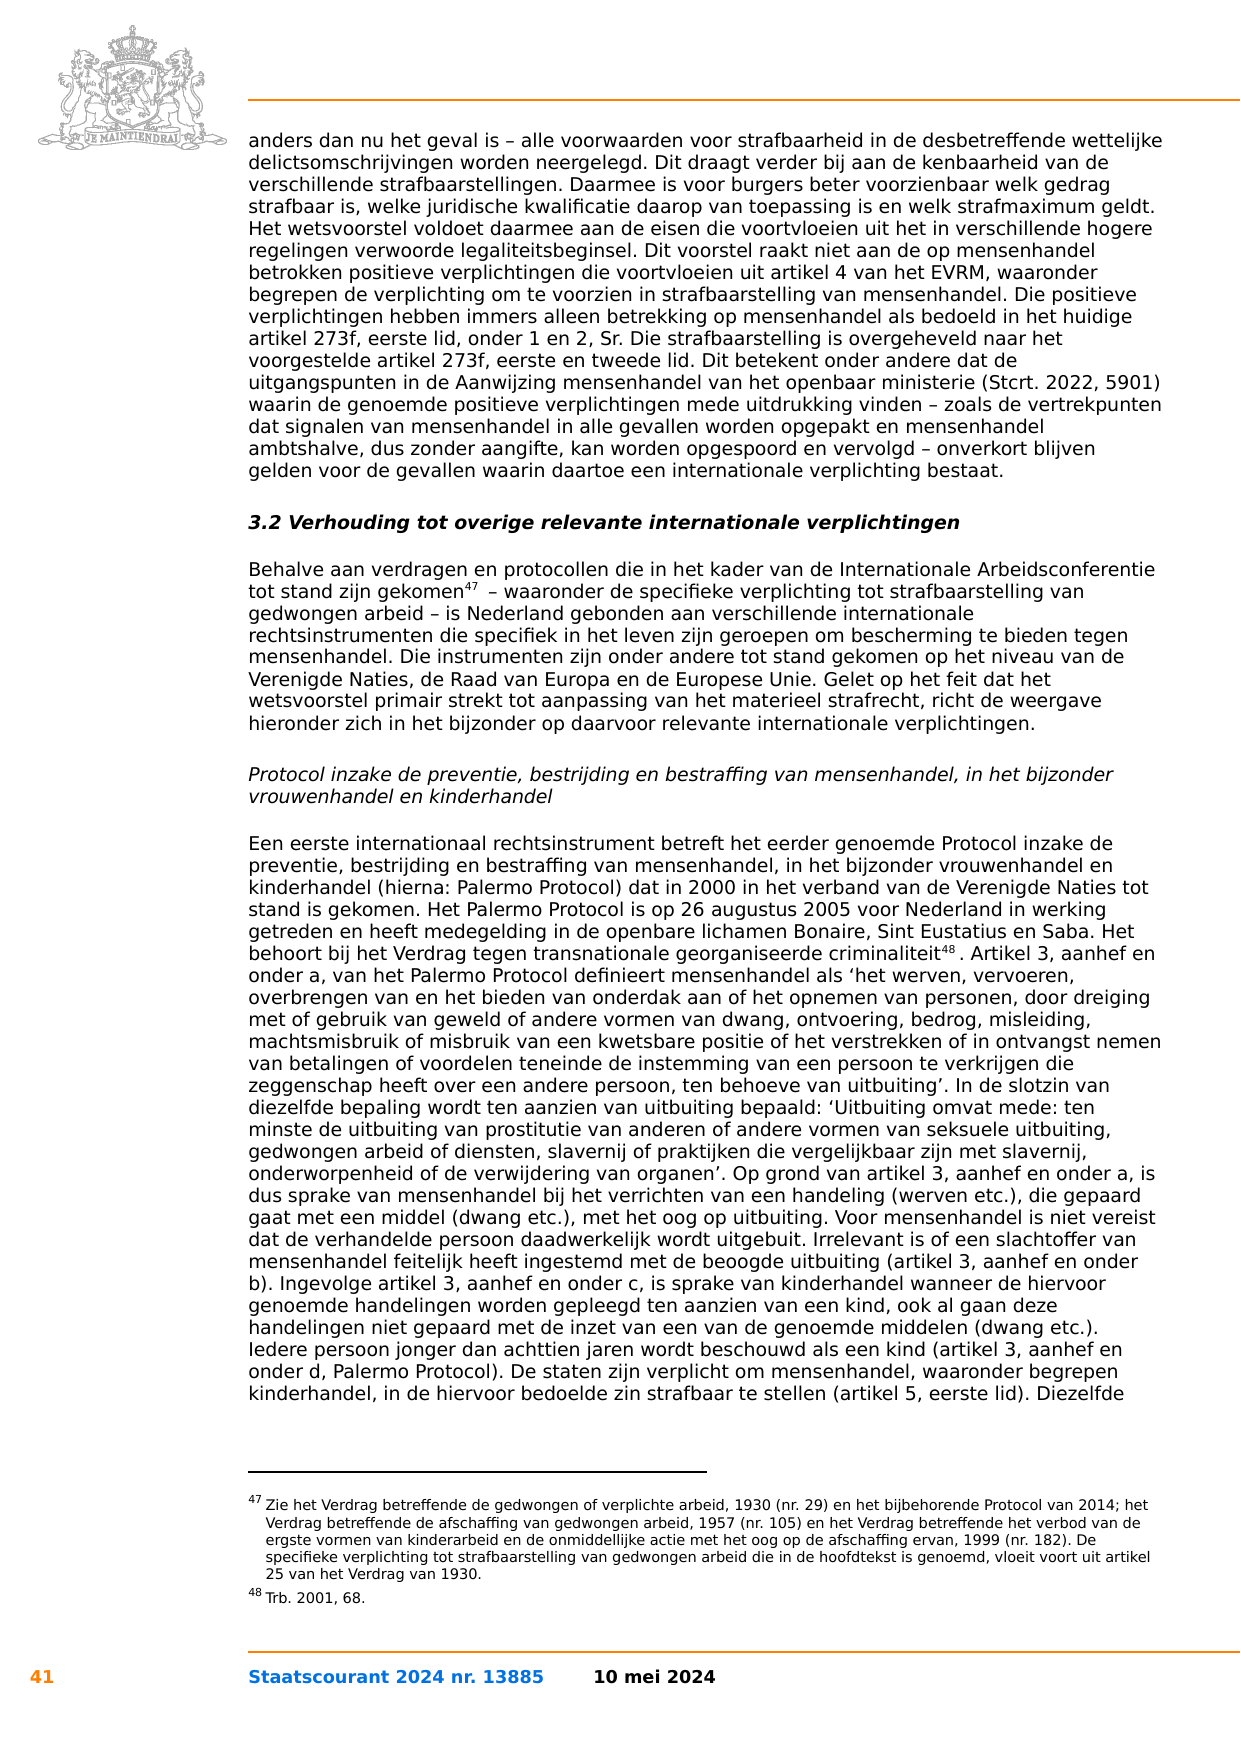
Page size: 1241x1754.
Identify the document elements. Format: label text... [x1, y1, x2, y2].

subtitle Protocol inzake de preventie, bestrijding en bestraffing van mensenhandel, in het bijzonder vrouwenhandel en kinderhandel [248, 764, 1163, 808]
text Behalve aan verdragen en protocollen die in het kader van de Internationale Arbeidsconferentie tot stand zijn gekomen – waaronder de specifieke verplichting tot strafbaarstelling van gedwongen arbeid – is Nederland gebonden aan verschillende internationale rechtsinstrumenten die specifiek in het leven zijn geroepen om bescherming te bieden tegen mensenhandel. Die instrumenten zijn onder andere tot stand gekomen op het niveau van de Verenigde Naties, de Raad van Europa en de Europese Unie. Gelet op het feit dat het wetsvoorstel primair strekt tot aanpassing van het materieel strafrecht, richt de weergave hieronder zich in het bijzonder op daarvoor relevante internationale verplichtingen. [248, 558, 1163, 734]
text anders dan nu het geval is – alle voorwaarden voor strafbaarheid in de desbetreffende wettelijke delictsomschrijvingen worden neergelegd. Dit draagt verder bij aan de kenbaarheid van de verschillende strafbaarstellingen. Daarmee is voor burgers beter voorzienbaar welk gedrag strafbaar is, welke juridische kwalificatie daarop van toepassing is en welk strafmaximum geldt. Het wetsvoorstel voldoet daarmee aan de eisen die voortvloeien uit het in verschillende hogere regelingen verwoorde legaliteitsbeginsel. Dit voorstel raakt niet aan de op mensenhandel betrokken positieve verplichtingen die voortvloeien uit artikel 4 van het EVRM, waaronder begrepen de verplichting om te voorzien in strafbaarstelling van mensenhandel. Die positieve verplichtingen hebben immers alleen betrekking op mensenhandel als bedoeld in het huidige artikel 273f, eerste lid, onder 1 en 2, Sr. Die strafbaarstelling is overgeheveld naar het voorgestelde artikel 273f, eerste en tweede lid. Dit betekent onder andere dat de uitgangspunten in de Aanwijzing mensenhandel van het openbaar ministerie (Stcrt. 2022, 5901) waarin de genoemde positieve verplichtingen mede uitdrukking vinden – zoals de vertrekpunten dat signalen van mensenhandel in alle gevallen worden opgepakt en mensenhandel ambtshalve, dus zonder aangifte, kan worden opgespoord en vervolgd – onverkort blijven gelden voor de gevallen waarin daartoe een internationale verplichting bestaat. [248, 130, 1163, 482]
subtitle 3.2 Verhouding tot overige relevante internationale verplichtingen [248, 512, 1163, 533]
text Een eerste internationaal rechtsinstrument betreft het eerder genoemde Protocol inzake de preventie, bestrijding en bestraffing van mensenhandel, in het bijzonder vrouwenhandel en kinderhandel (hierna: Palermo Protocol) dat in 2000 in het verband van de Verenigde Naties tot stand is gekomen. Het Palermo Protocol is op 26 augustus 2005 voor Nederland in werking getreden en heeft medegelding in de openbare lichamen Bonaire, Sint Eustatius en Saba. Het behoort bij het Verdrag tegen transnationale georganiseerde criminaliteit. Artikel 3, aanhef en onder a, van het Palermo Protocol definieert mensenhandel als ‘het werven, vervoeren, overbrengen van en het bieden van onderdak aan of het opnemen van personen, door dreiging met of gebruik van geweld of andere vormen van dwang, ontvoering, bedrog, misleiding, machtsmisbruik of misbruik van een kwetsbare positie of het verstrekken of in ontvangst nemen van betalingen of voordelen teneinde de instemming van een persoon te verkrijgen die zeggenschap heeft over een andere persoon, ten behoeve van uitbuiting’. In de slotzin van diezelfde bepaling wordt ten aanzien van uitbuiting bepaald: ‘Uitbuiting omvat mede: ten minste de uitbuiting van prostitutie van anderen of andere vormen van seksuele uitbuiting, gedwongen arbeid of diensten, slavernij of praktijken die vergelijkbaar zijn met slavernij, onderworpenheid of de verwijdering van organen’. Op grond van artikel 3, aanhef en onder a, is dus sprake van mensenhandel bij het verrichten van een handeling (werven etc.), die gepaard gaat met een middel (dwang etc.), met het oog op uitbuiting. Voor mensenhandel is niet vereist dat de verhandelde persoon daadwerkelijk wordt uitgebuit. Irrelevant is of een slachtoffer van mensenhandel feitelijk heeft ingestemd met de beoogde uitbuiting (artikel 3, aanhef en onder b). Ingevolge artikel 3, aanhef en onder c, is sprake van kinderhandel wanneer de hiervoor genoemde handelingen worden gepleegd ten aanzien van een kind, ook al gaan deze handelingen niet gepaard met de inzet van een van de genoemde middelen (dwang etc.). Iedere persoon jonger dan achttien jaren wordt beschouwd als een kind (artikel 3, aanhef en onder d, Palermo Protocol). De staten zijn verplicht om mensenhandel, waaronder begrepen kinderhandel, in de hiervoor bedoelde zin strafbaar te stellen (artikel 5, eerste lid). Diezelfde [248, 833, 1163, 1405]
picture [38, 25, 227, 150]
text Trb. 2001, 68. [248, 1586, 1163, 1608]
text Zie het Verdrag betreffende de gedwongen of verplichte arbeid, 1930 (nr. 29) en het bijbehorende Protocol van 2014; het Verdrag betreffende de afschaffing van gedwongen arbeid, 1957 (nr. 105) en het Verdrag betreffende het verbod van de ergste vormen van kinderarbeid en de onmiddellijke actie met het oog op de afschaffing ervan, 1999 (nr. 182). De specifieke verplichting tot strafbaarstelling van gedwongen arbeid die in de hoofdtekst is genoemd, vloeit voort uit artikel 25 van het Verdrag van 1930. [248, 1493, 1163, 1583]
